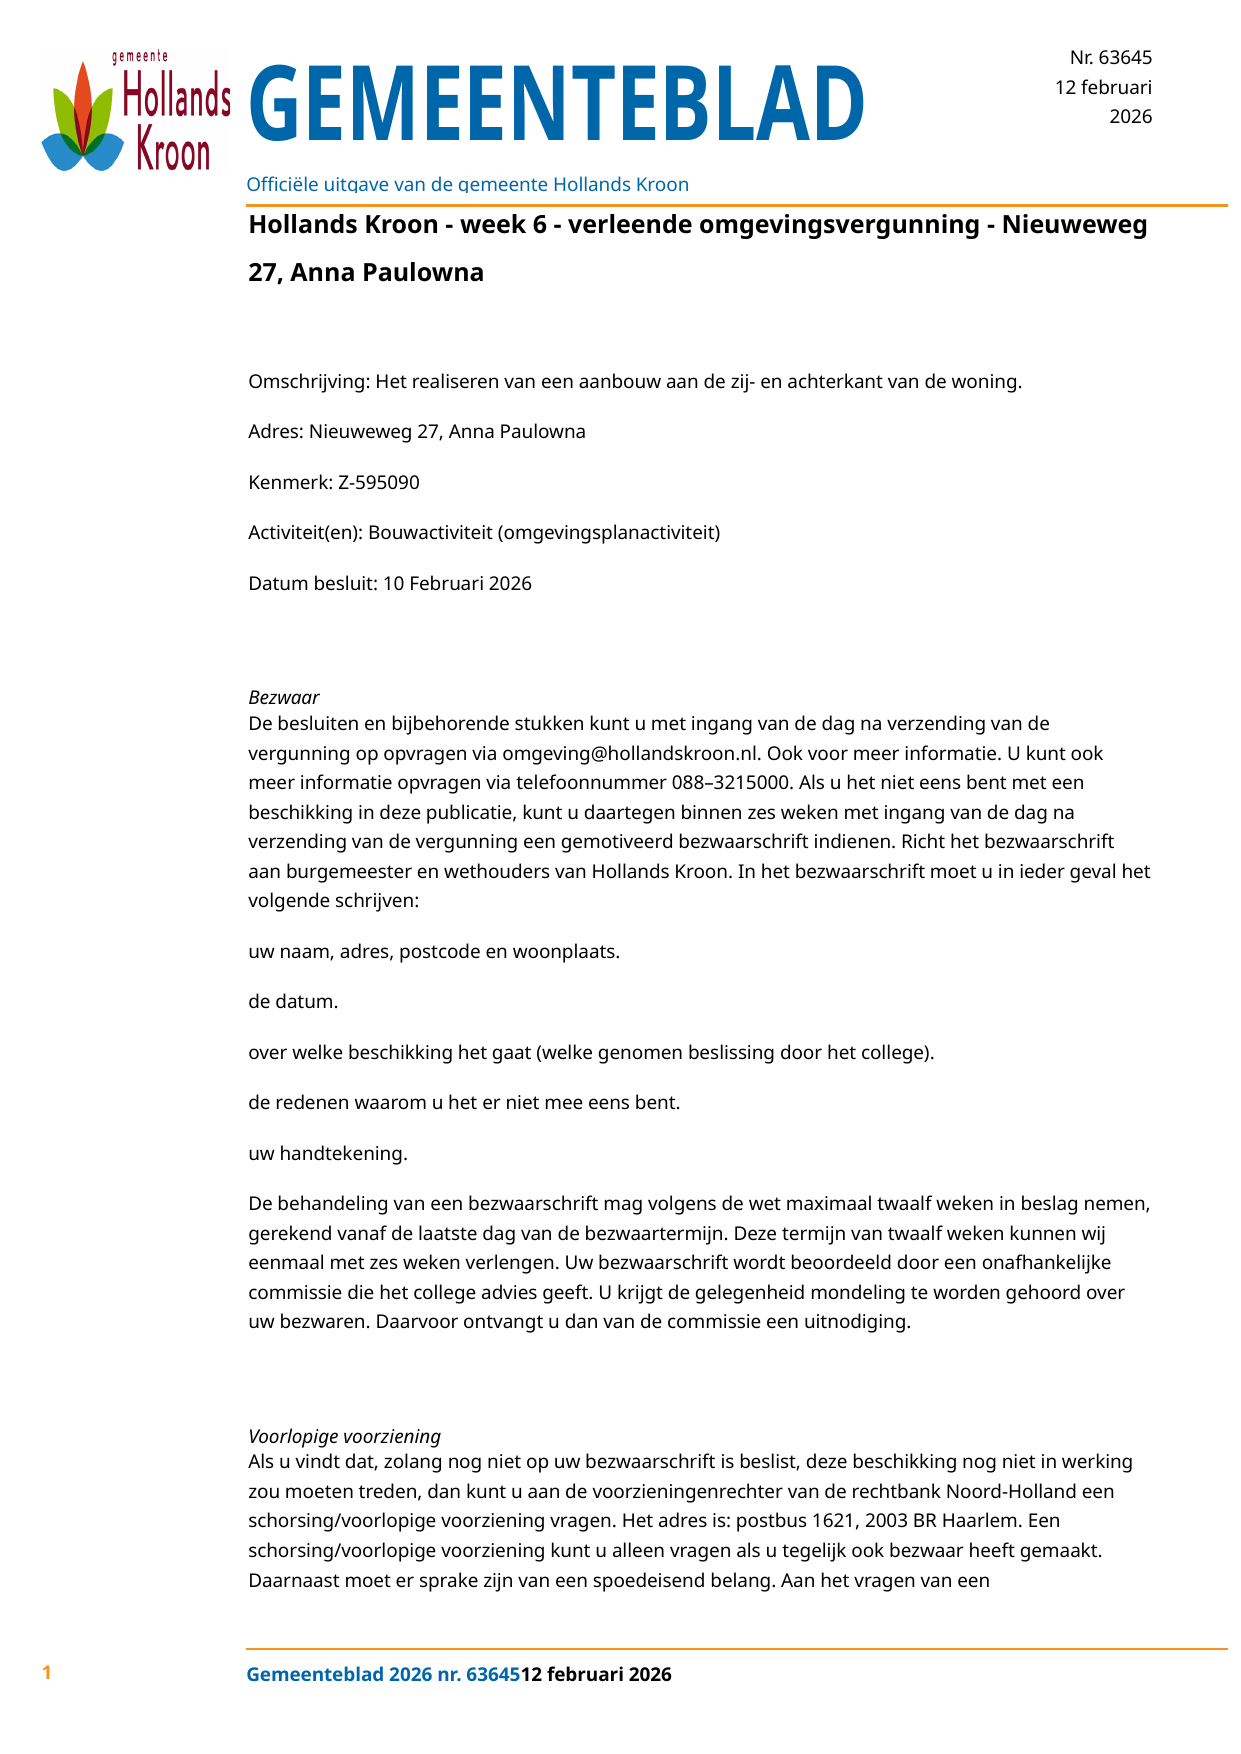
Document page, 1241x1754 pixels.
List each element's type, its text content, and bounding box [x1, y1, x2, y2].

text De behandeling van een bezwaarschrift mag volgens de wet maximaal twaalf weken in beslag nemen, gerekend vanaf de laatste dag van de bezwaartermijn. Deze termijn van twaalf weken kunnen wij eenmaal met zes weken verlengen. Uw bezwaarschrift wordt beoordeeld door een onafhankelijke commissie die het college advies geeft. U krijgt de gelegenheid mondeling te worden gehoord over uw bezwaren. Daarvoor ontvangt u dan van de commissie een uitnodiging. [248, 1190, 1152, 1334]
text over welke beschikking het gaat (welke genomen beslissing door het college). [248, 1039, 1152, 1064]
text uw naam, adres, postcode en woonplaats. [248, 938, 1152, 964]
text Hollands Kroon - week 6 - verleende omgevingsvergunning - Nieuweweg 27, Anna Paulowna [248, 207, 1152, 288]
text De besluiten en bijbehorende stukken kunt u met ingang van de dag na verzending van de vergunning op opvragen via omgeving@hollandskroon.nl. Ook voor meer informatie. U kunt ook meer informatie opvragen via telefoonnummer 088–3215000. Als u het niet eens bent met een beschikking in deze publicatie, kunt u daartegen binnen zes weken met ingang van de dag na verzending van de vergunning een gemotiveerd bezwaarschrift indienen. Richt het bezwaarschrift aan burgemeester en wethouders van Hollands Kroon. In het bezwaarschrift moet u in ieder geval het volgende schrijven: [248, 710, 1152, 913]
text Kenmerk: Z-595090 [248, 469, 1152, 495]
text Bezwaar [248, 684, 1152, 710]
text Omschrijving: Het realiseren van een aanbouw aan de zij- en achterkant van de woning. [248, 368, 1152, 394]
text de redenen waarom u het er niet mee eens bent. [248, 1089, 1152, 1115]
picture [41, 47, 231, 172]
text de datum. [248, 988, 1152, 1014]
text uw handtekening. [248, 1140, 1152, 1165]
text Als u vindt dat, zolang nog niet op uw bezwaarschrift is beslist, deze beschikking nog niet in werking zou moeten treden, dan kunt u aan de voorzieningenrechter van de rechtbank Noord-Holland een schorsing/voorlopige voorziening vragen. Het adres is: postbus 1621, 2003 BR Haarlem. Een schorsing/voorlopige voorziening kunt u alleen vragen als u tegelijk ook bezwaar heeft gemaakt. Daarnaast moet er sprake zijn van een spoedeisend belang. Aan het vragen van een [248, 1448, 1152, 1593]
text Voorlopige voorziening [248, 1423, 1152, 1448]
text Adres: Nieuweweg 27, Anna Paulowna [248, 419, 1152, 444]
text Activiteit(en): Bouwactiviteit (omgevingsplanactiviteit) [248, 519, 1152, 545]
text Datum besluit: 10 Februari 2026 [248, 570, 1152, 596]
